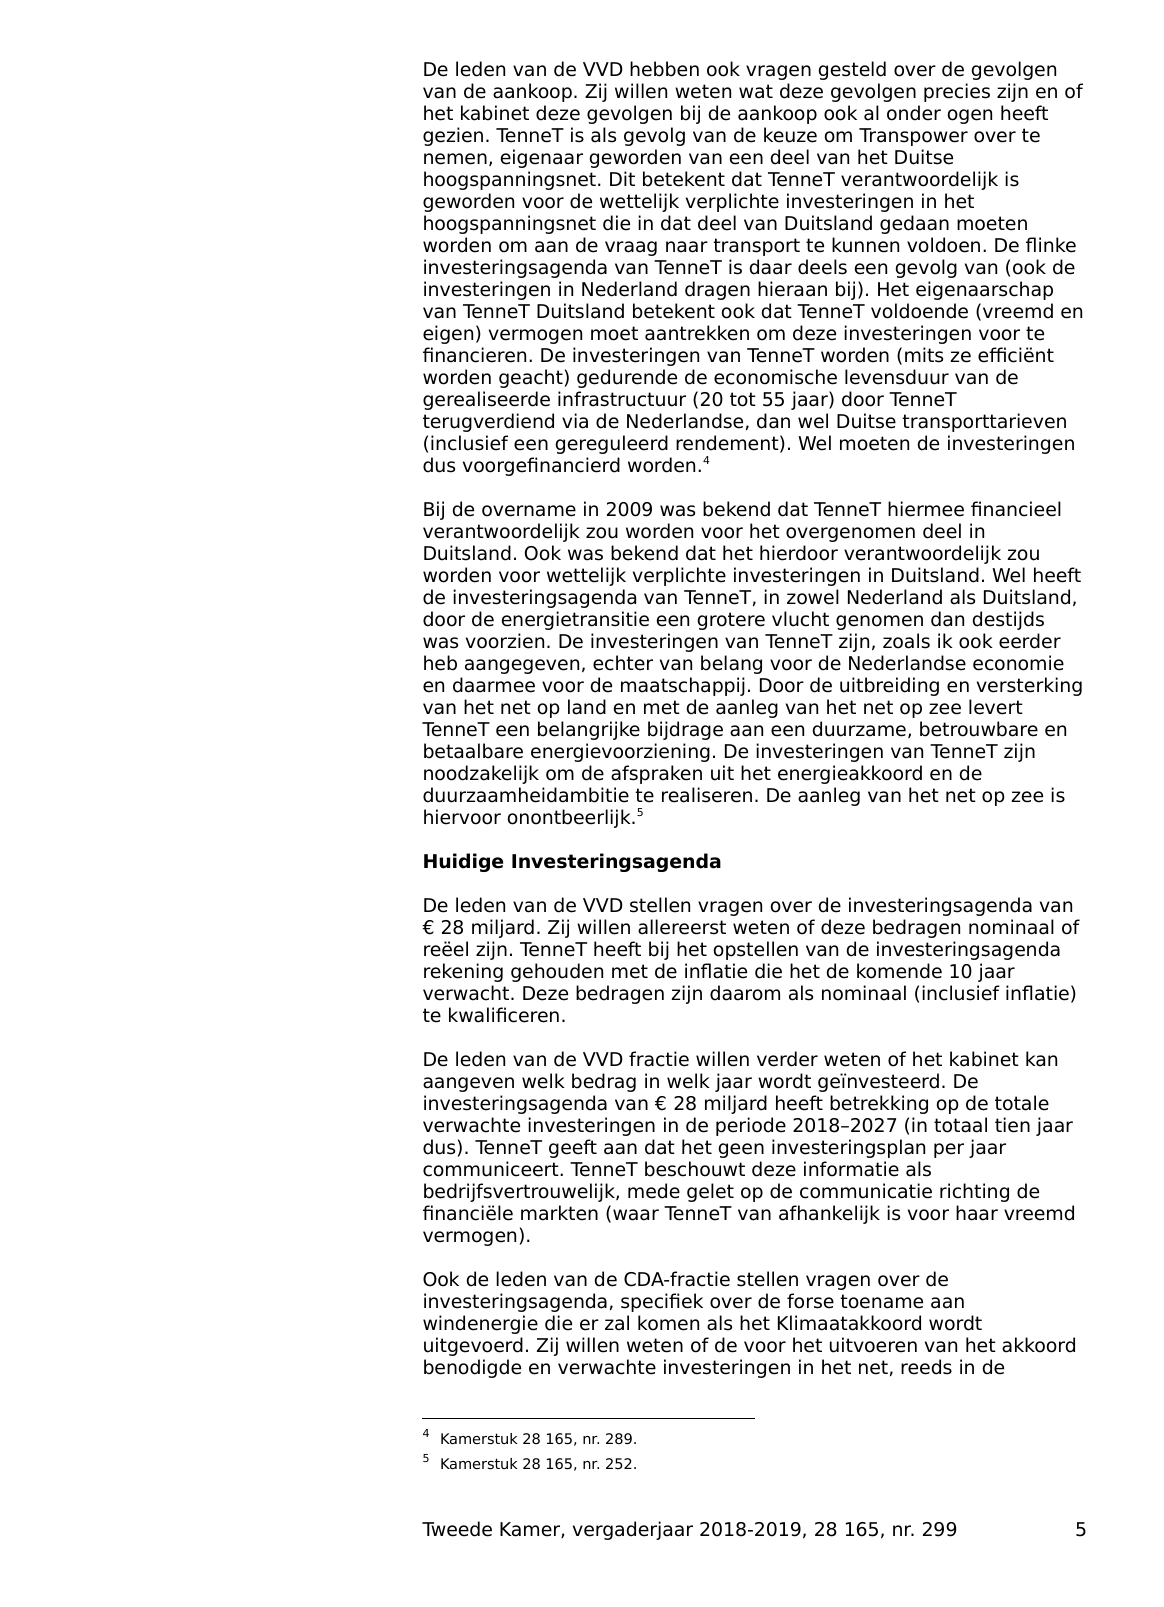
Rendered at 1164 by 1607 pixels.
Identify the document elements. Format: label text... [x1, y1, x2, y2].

text Kamerstuk 28 165, nr. 252. [422, 1452, 1087, 1474]
subtitle Huidige Investeringsagenda [422, 851, 1087, 873]
text De leden van de VVD fractie willen verder weten of het kabinet kan aangeven welk bedrag in welk jaar wordt geïnvesteerd. De investeringsagenda van € 28 miljard heeft betrekking op de totale verwachte investeringen in de periode 2018–2027 (in totaal tien jaar dus). TenneT geeft aan dat het geen investeringsplan per jaar communiceert. TenneT beschouwt deze informatie als bedrijfsvertrouwelijk, mede gelet op de communicatie richting de financiële markten (waar TenneT van afhankelijk is voor haar vreemd vermogen). [422, 1049, 1087, 1247]
text De leden van de VVD stellen vragen over de investeringsagenda van € 28 miljard. Zij willen allereerst weten of deze bedragen nominaal of reëel zijn. TenneT heeft bij het opstellen van de investeringsagenda rekening gehouden met de inflatie die het de komende 10 jaar verwacht. Deze bedragen zijn daarom als nominaal (inclusief inflatie) te kwalificeren. [422, 895, 1087, 1027]
text De leden van de VVD hebben ook vragen gesteld over de gevolgen van de aankoop. Zij willen weten wat deze gevolgen precies zijn en of het kabinet deze gevolgen bij de aankoop ook al onder ogen heeft gezien. TenneT is als gevolg van de keuze om Transpower over te nemen, eigenaar geworden van een deel van het Duitse hoogspanningsnet. Dit betekent dat TenneT verantwoordelijk is geworden voor de wettelijk verplichte investeringen in het hoogspanningsnet die in dat deel van Duitsland gedaan moeten worden om aan de vraag naar transport te kunnen voldoen. De flinke investeringsagenda van TenneT is daar deels een gevolg van (ook de investeringen in Nederland dragen hieraan bij). Het eigenaarschap van TenneT Duitsland betekent ook dat TenneT voldoende (vreemd en eigen) vermogen moet aantrekken om deze investeringen voor te financieren. De investeringen van TenneT worden (mits ze efficiënt worden geacht) gedurende de economische levensduur van de gerealiseerde infrastructuur (20 tot 55 jaar) door TenneT terugverdiend via de Nederlandse, dan wel Duitse transporttarieven (inclusief een gereguleerd rendement). Wel moeten de investeringen dus voorgefinancierd worden. [422, 59, 1087, 477]
text Ook de leden van de CDA-fractie stellen vragen over de investeringsagenda, specifiek over de forse toename aan windenergie die er zal komen als het Klimaatakkoord wordt uitgevoerd. Zij willen weten of de voor het uitvoeren van het akkoord benodigde en verwachte investeringen in het net, reeds in de [422, 1269, 1087, 1379]
text Kamerstuk 28 165, nr. 289. [422, 1427, 1087, 1449]
text Bij de overname in 2009 was bekend dat TenneT hiermee financieel verantwoordelijk zou worden voor het overgenomen deel in Duitsland. Ook was bekend dat het hierdoor verantwoordelijk zou worden voor wettelijk verplichte investeringen in Duitsland. Wel heeft de investeringsagenda van TenneT, in zowel Nederland als Duitsland, door de energietransitie een grotere vlucht genomen dan destijds was voorzien. De investeringen van TenneT zijn, zoals ik ook eerder heb aangegeven, echter van belang voor de Nederlandse economie en daarmee voor de maatschappij. Door de uitbreiding en versterking van het net op land en met de aanleg van het net op zee levert TenneT een belangrijke bijdrage aan een duurzame, betrouwbare en betaalbare energievoorziening. De investeringen van TenneT zijn noodzakelijk om de afspraken uit het energieakkoord en de duurzaamheidambitie te realiseren. De aanleg van het net op zee is hiervoor onontbeerlijk. [422, 499, 1087, 828]
